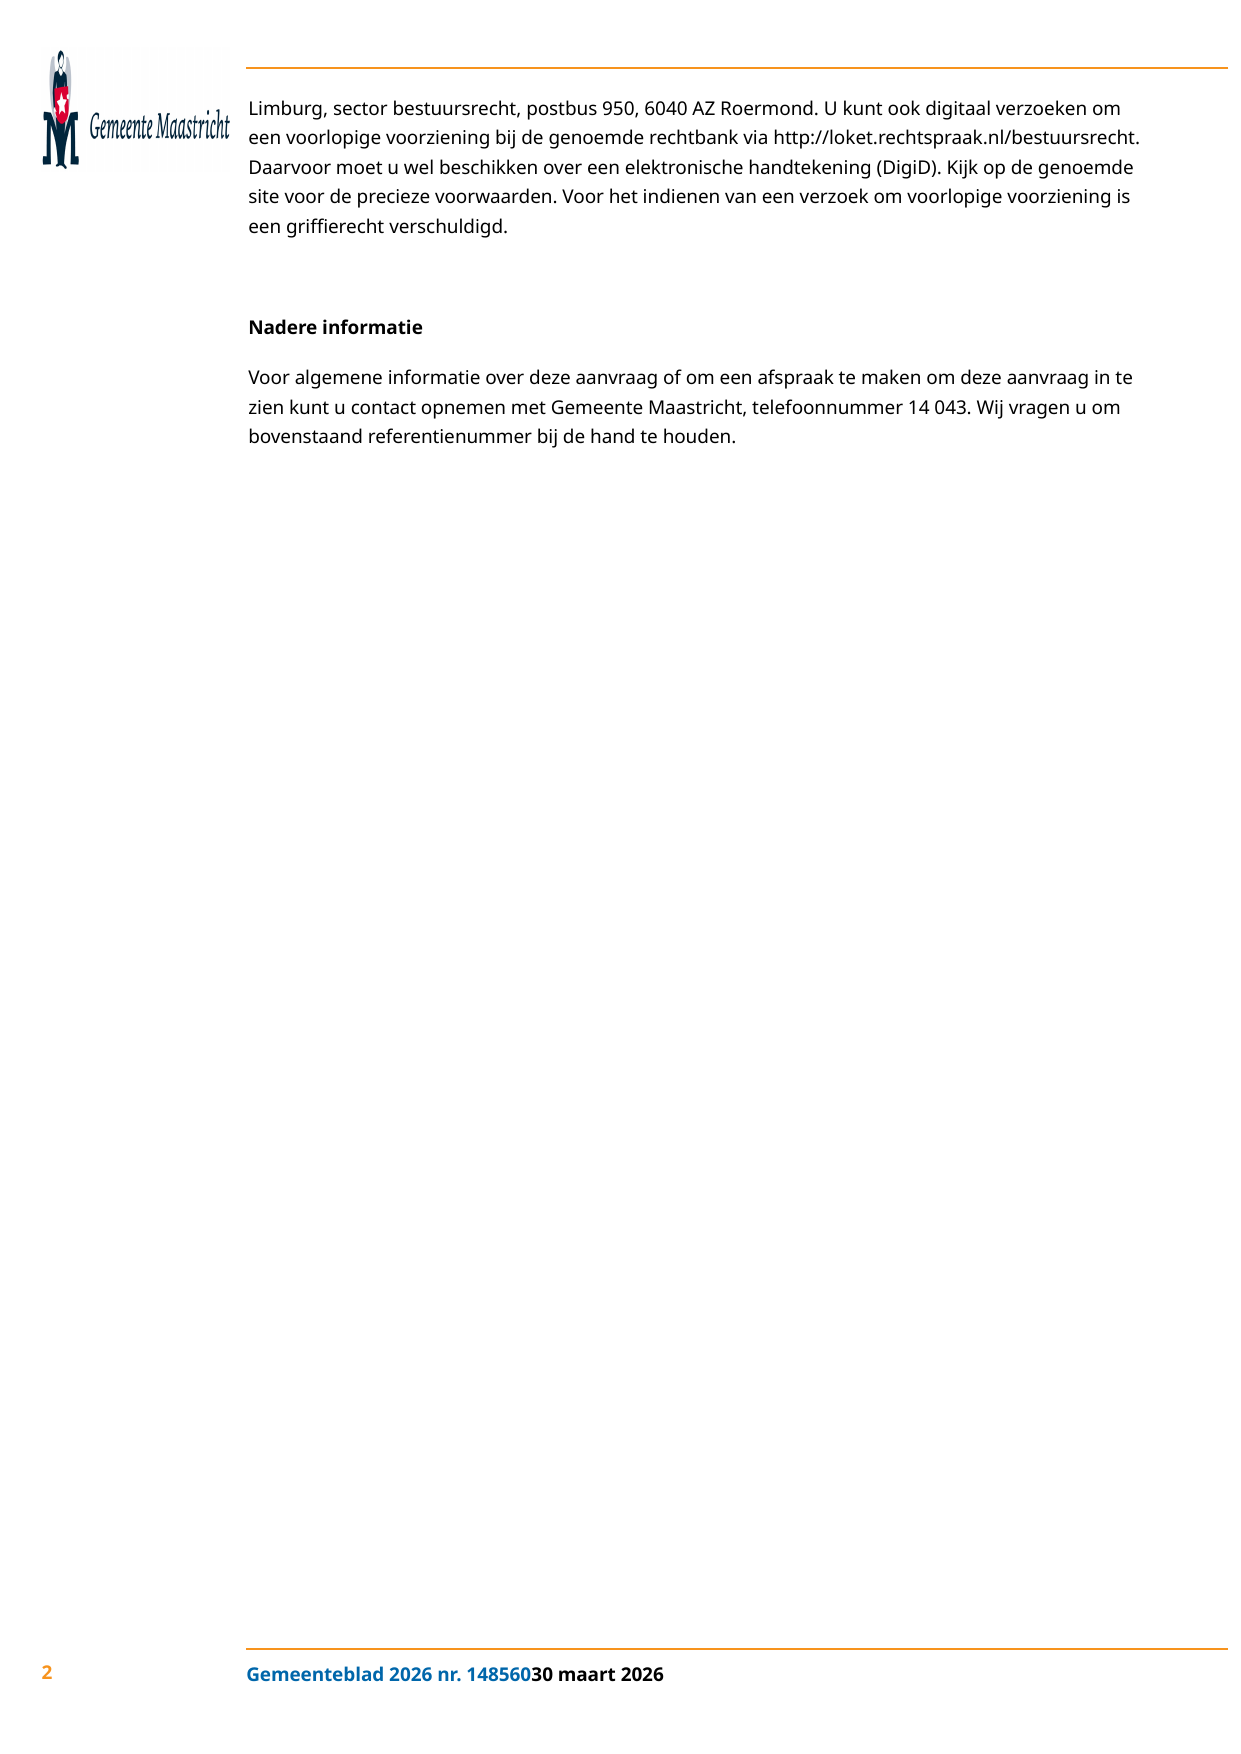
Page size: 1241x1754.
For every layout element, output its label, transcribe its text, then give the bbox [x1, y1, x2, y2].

text Limburg, sector bestuursrecht, postbus 950, 6040 AZ Roermond. U kunt ook digitaal verzoeken om een voorlopige voorziening bij de genoemde rechtbank via http://loket.rechtspraak.nl/bestuursrecht. Daarvoor moet u wel beschikken over een elektronische handtekening (DigiD). Kijk op de genoemde site voor de precieze voorwaarden. Voor het indienen van een verzoek om voorlopige voorziening is een griffierecht verschuldigd. [248, 95, 1152, 239]
picture [41, 47, 231, 172]
text Nadere informatie [248, 314, 1152, 340]
text Voor algemene informatie over deze aanvraag of om een afspraak te maken om deze aanvraag in te zien kunt u contact opnemen met Gemeente Maastricht, telefoonnummer 14 043. Wij vragen u om bovenstaand referentienummer bij de hand te houden. [248, 364, 1152, 449]
